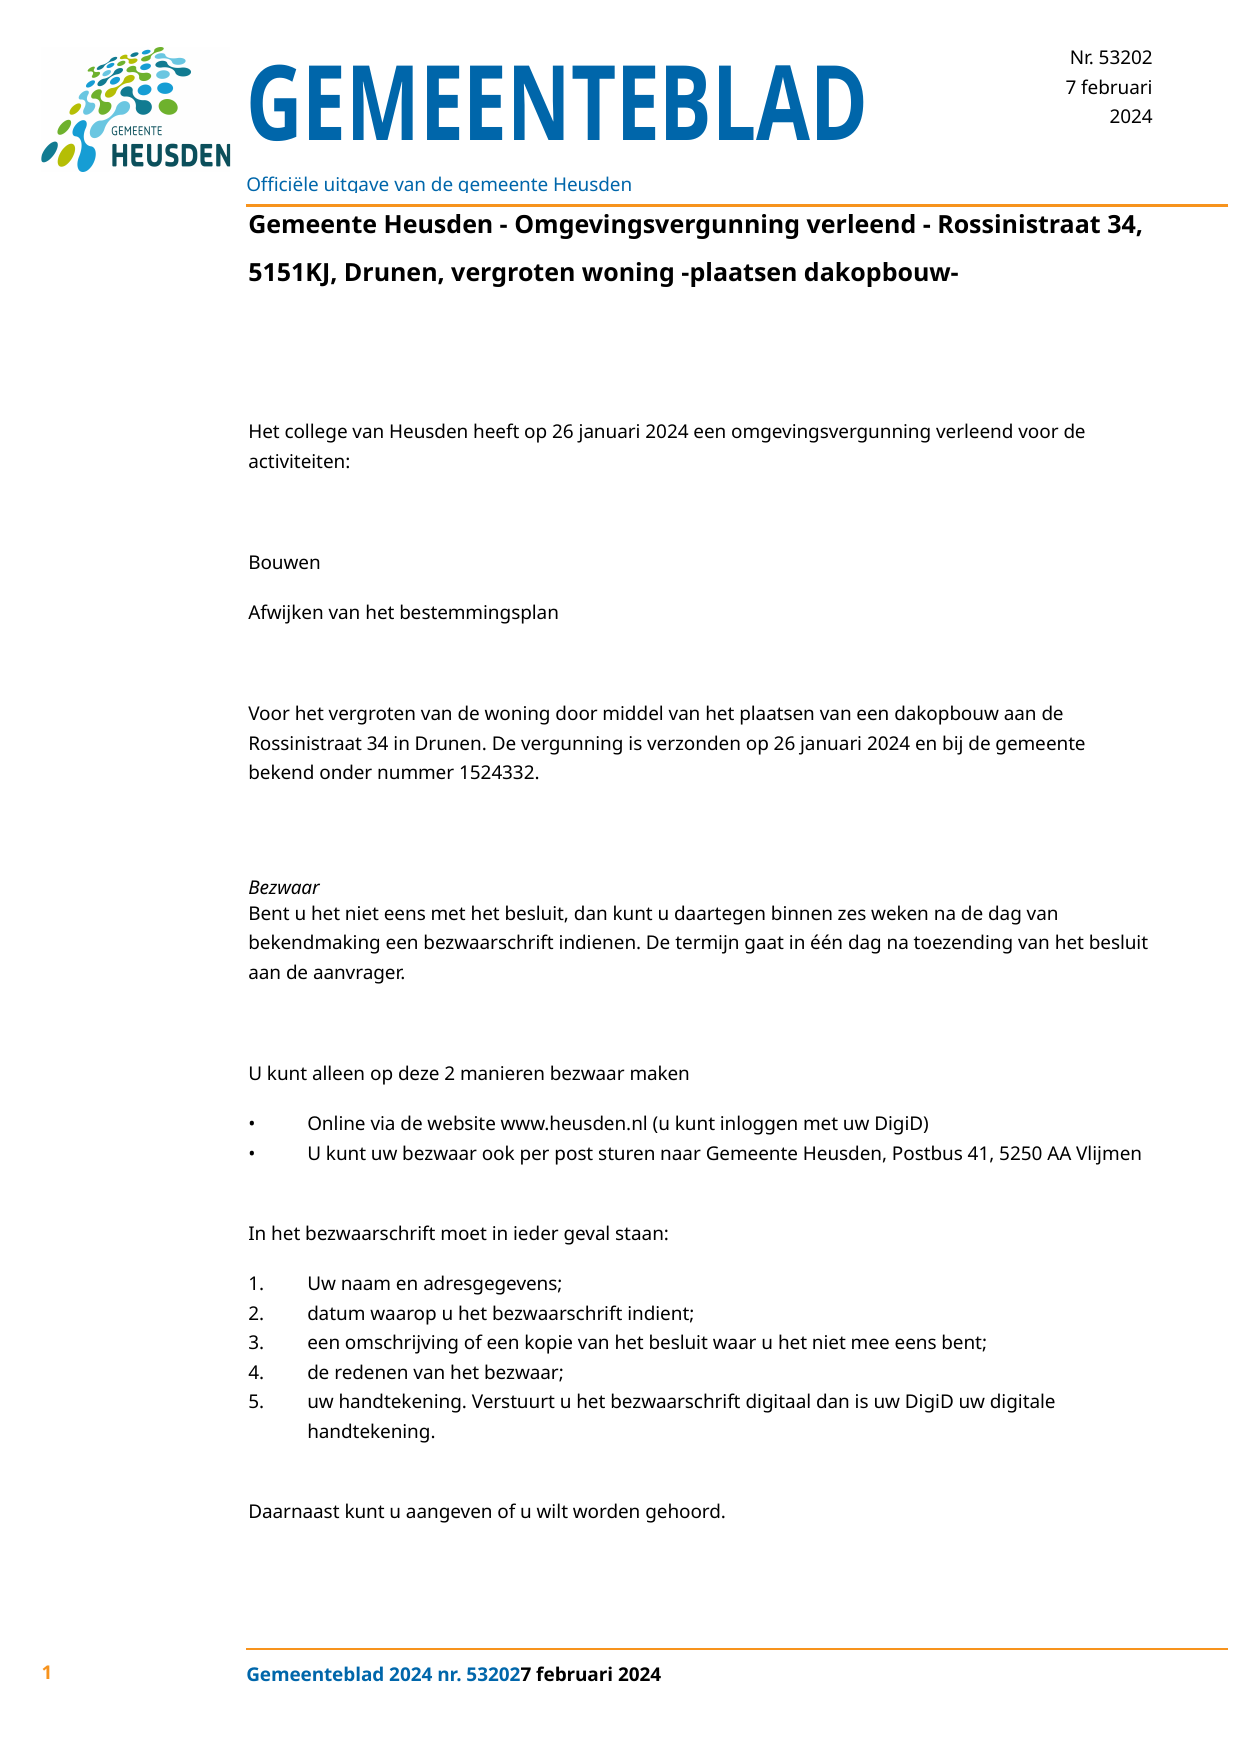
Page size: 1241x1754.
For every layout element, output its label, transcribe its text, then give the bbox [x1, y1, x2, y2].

list Online via de website www.heusden.nl (u kunt inloggen met uw DigiD) [248, 1110, 1152, 1136]
picture [41, 47, 231, 172]
list datum waarop u het bezwaarschrift indient; [248, 1300, 1152, 1325]
text Bent u het niet eens met het besluit, dan kunt u daartegen binnen zes weken na de dag van bekendmaking een bezwaarschrift indienen. De termijn gaat in één dag na toezending van het besluit aan de aanvrager. [248, 900, 1152, 984]
list Uw naam en adresgegevens; [248, 1270, 1152, 1296]
text U kunt alleen op deze 2 manieren bezwaar maken [248, 1060, 1152, 1085]
text Bezwaar [248, 874, 1152, 900]
text Gemeente Heusden - Omgevingsvergunning verleend - Rossinistraat 34, 5151KJ, Drunen, vergroten woning -plaatsen dakopbouw- [248, 207, 1152, 288]
text Het college van Heusden heeft op 26 januari 2024 een omgevingsvergunning verleend voor de activiteiten: [248, 419, 1152, 474]
list een omschrijving of een kopie van het besluit waar u het niet mee eens bent; [248, 1329, 1152, 1355]
text In het bezwaarschrift moet in ieder geval staan: [248, 1220, 1152, 1245]
text Daarnaast kunt u aangeven of u wilt worden gehoord. [248, 1498, 1152, 1524]
list uw handtekening. Verstuurt u het bezwaarschrift digitaal dan is uw DigiD uw digitale handtekening. [248, 1388, 1152, 1444]
text Afwijken van het bestemmingsplan [248, 599, 1152, 625]
text Voor het vergroten van de woning door middel van het plaatsen van een dakopbouw aan de Rossinistraat 34 in Drunen. De vergunning is verzonden op 26 januari 2024 en bij de gemeente bekend onder nummer 1524332. [248, 700, 1152, 785]
list de redenen van het bezwaar; [248, 1359, 1152, 1384]
list U kunt uw bezwaar ook per post sturen naar Gemeente Heusden, Postbus 41, 5250 AA Vlijmen [248, 1140, 1152, 1165]
text Bouwen [248, 549, 1152, 575]
